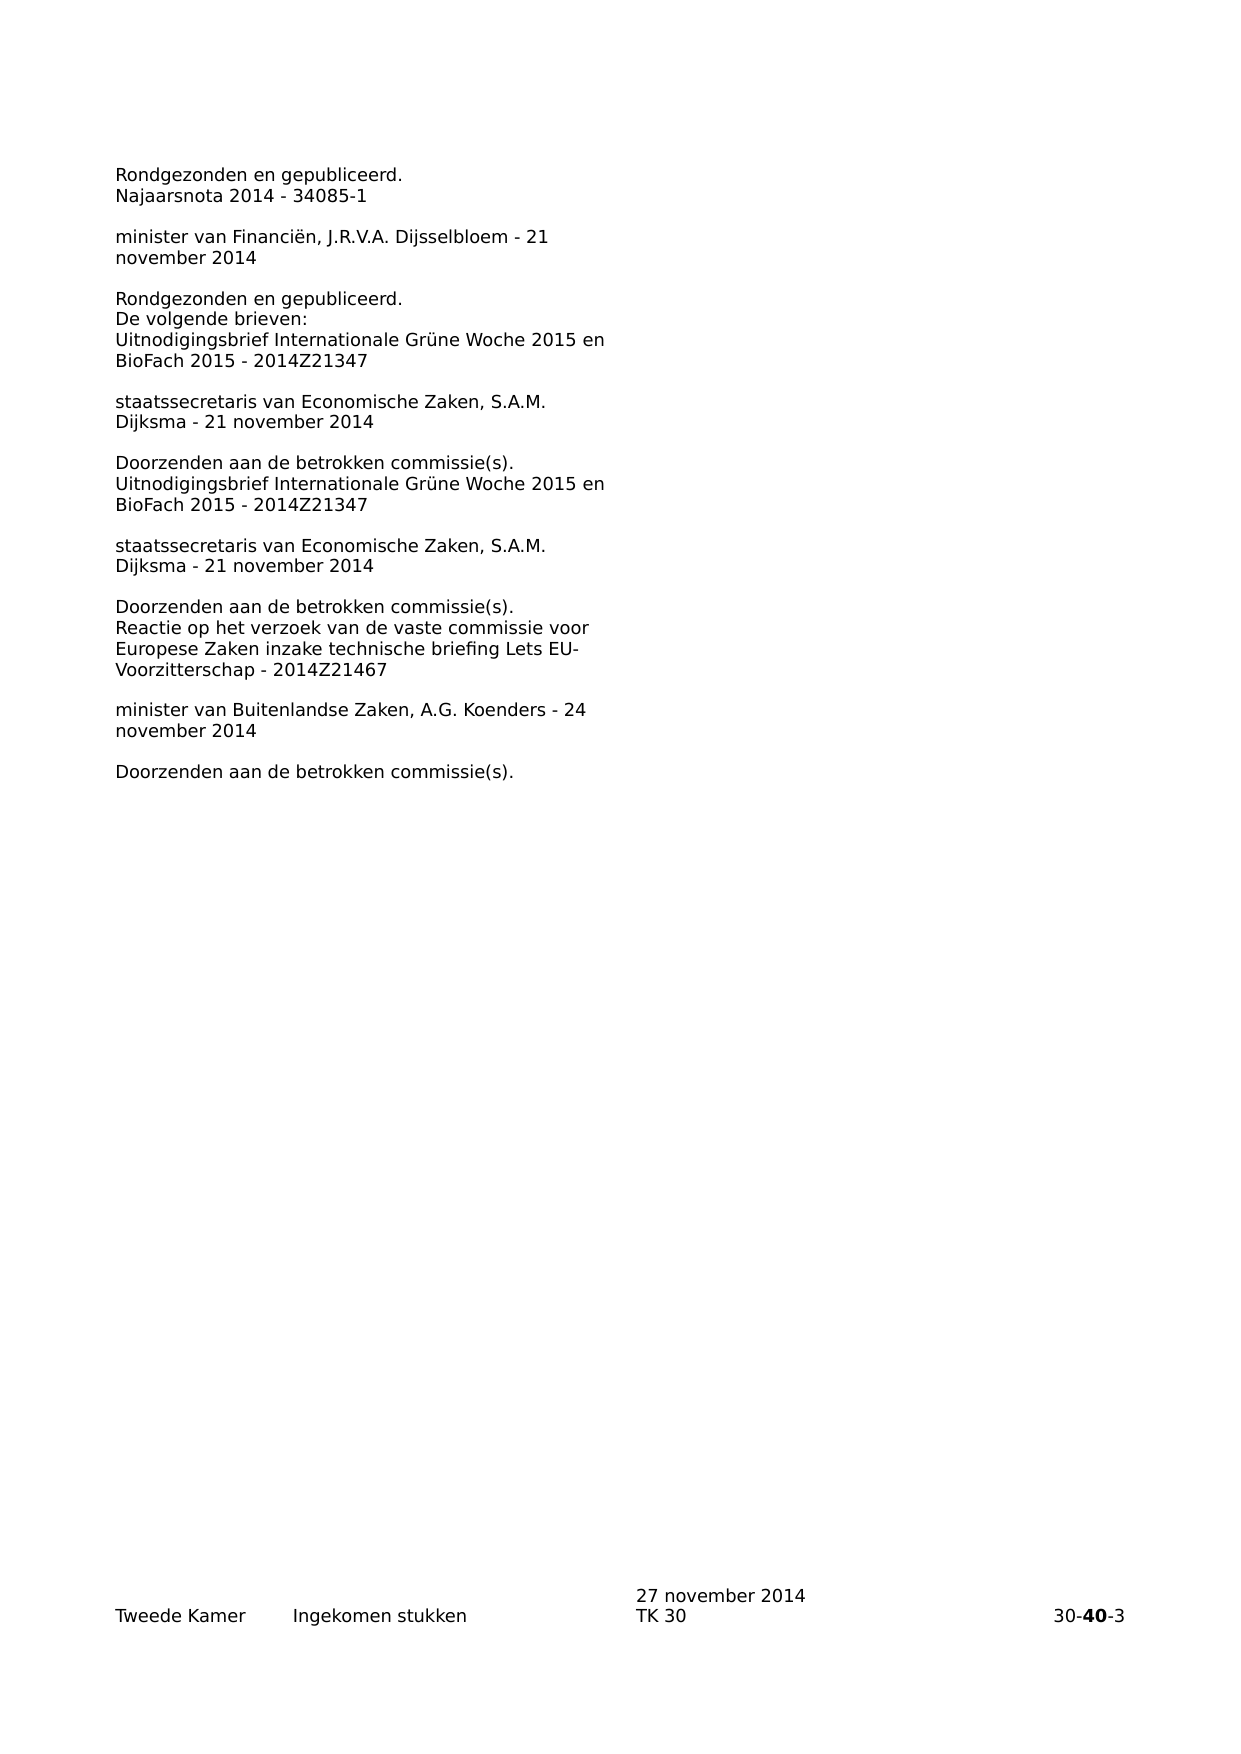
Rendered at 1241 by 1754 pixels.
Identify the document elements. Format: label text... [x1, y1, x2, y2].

text staatssecretaris van Economische Zaken, S.A.M. Dijksma - 21 november 2014 [115, 392, 605, 433]
text De volgende brieven: [115, 309, 605, 330]
text Reactie op het verzoek van de vaste commissie voor Europese Zaken inzake technische briefing Lets EU-Voorzitterschap - 2014Z21467 [115, 618, 605, 680]
text Uitnodigingsbrief Internationale Grüne Woche 2015 en BioFach 2015 - 2014Z21347 [115, 474, 605, 515]
text Doorzenden aan de betrokken commissie(s). [115, 597, 605, 618]
text minister van Financiën, J.R.V.A. Dijsselbloem - 21 november 2014 [115, 227, 605, 268]
text minister van Buitenlandse Zaken, A.G. Koenders - 24 november 2014 [115, 700, 605, 742]
text Uitnodigingsbrief Internationale Grüne Woche 2015 en BioFach 2015 - 2014Z21347 [115, 330, 605, 372]
text Rondgezonden en gepubliceerd. [115, 288, 605, 309]
text Najaarsnota 2014 - 34085-1 [115, 186, 605, 207]
text Rondgezonden en gepubliceerd. [115, 165, 605, 186]
text staatssecretaris van Economische Zaken, S.A.M. Dijksma - 21 november 2014 [115, 535, 605, 577]
text Doorzenden aan de betrokken commissie(s). [115, 453, 605, 474]
text Doorzenden aan de betrokken commissie(s). [115, 762, 605, 782]
